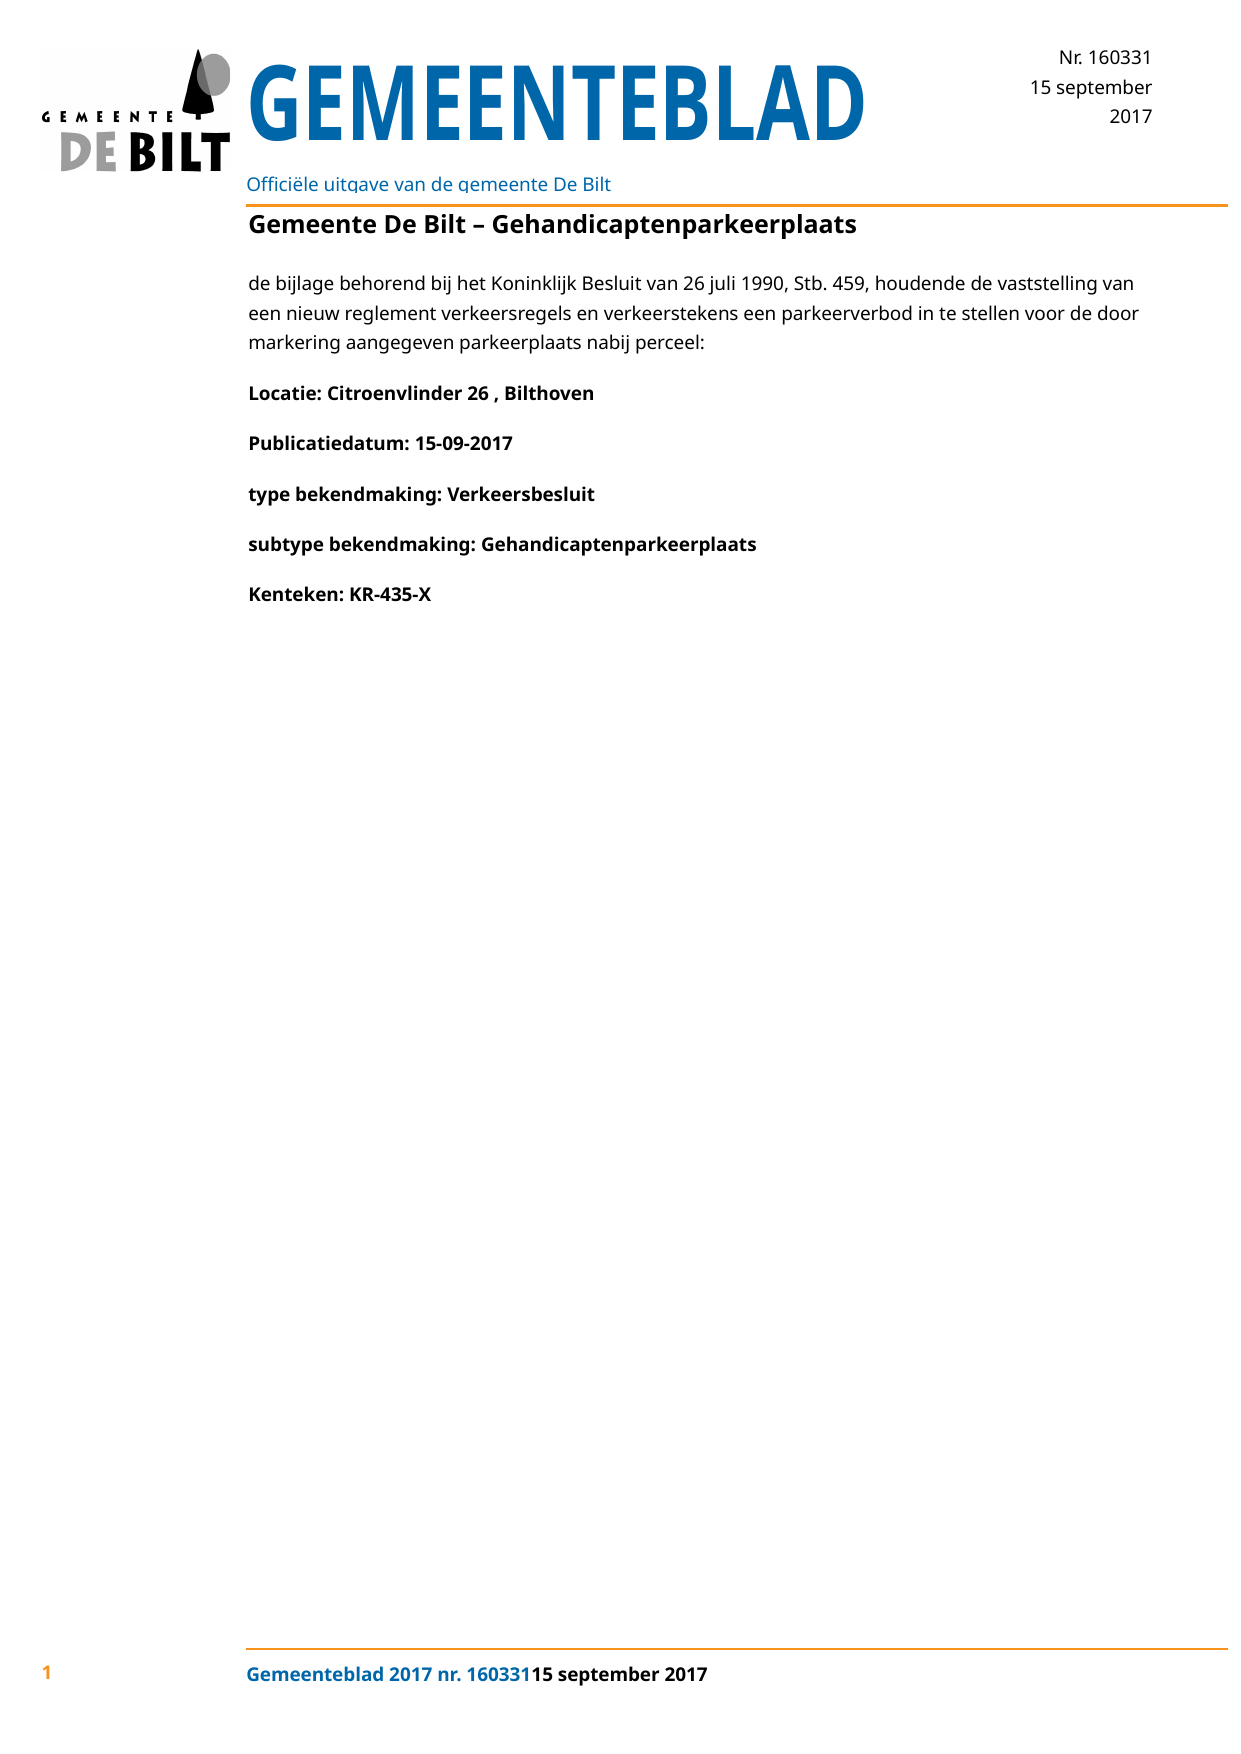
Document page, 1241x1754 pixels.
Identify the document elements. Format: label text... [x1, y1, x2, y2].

text subtype bekendmaking: Gehandicaptenparkeerplaats [248, 531, 1152, 557]
text Locatie: Citroenvlinder 26 , Bilthoven [248, 380, 1152, 406]
text de bijlage behorend bij het Koninklijk Besluit van 26 juli 1990, Stb. 459, houdende de vaststelling van een nieuw reglement verkeersregels en verkeerstekens een parkeerverbod in te stellen voor de door markering aangegeven parkeerplaats nabij perceel: [248, 270, 1152, 355]
text Kenteken: KR-435-X [248, 582, 1152, 607]
text Publicatiedatum: 15-09-2017 [248, 430, 1152, 456]
text type bekendmaking: Verkeersbesluit [248, 481, 1152, 506]
text Gemeente De Bilt – Gehandicaptenparkeerplaats [248, 207, 1152, 241]
picture [41, 47, 231, 172]
